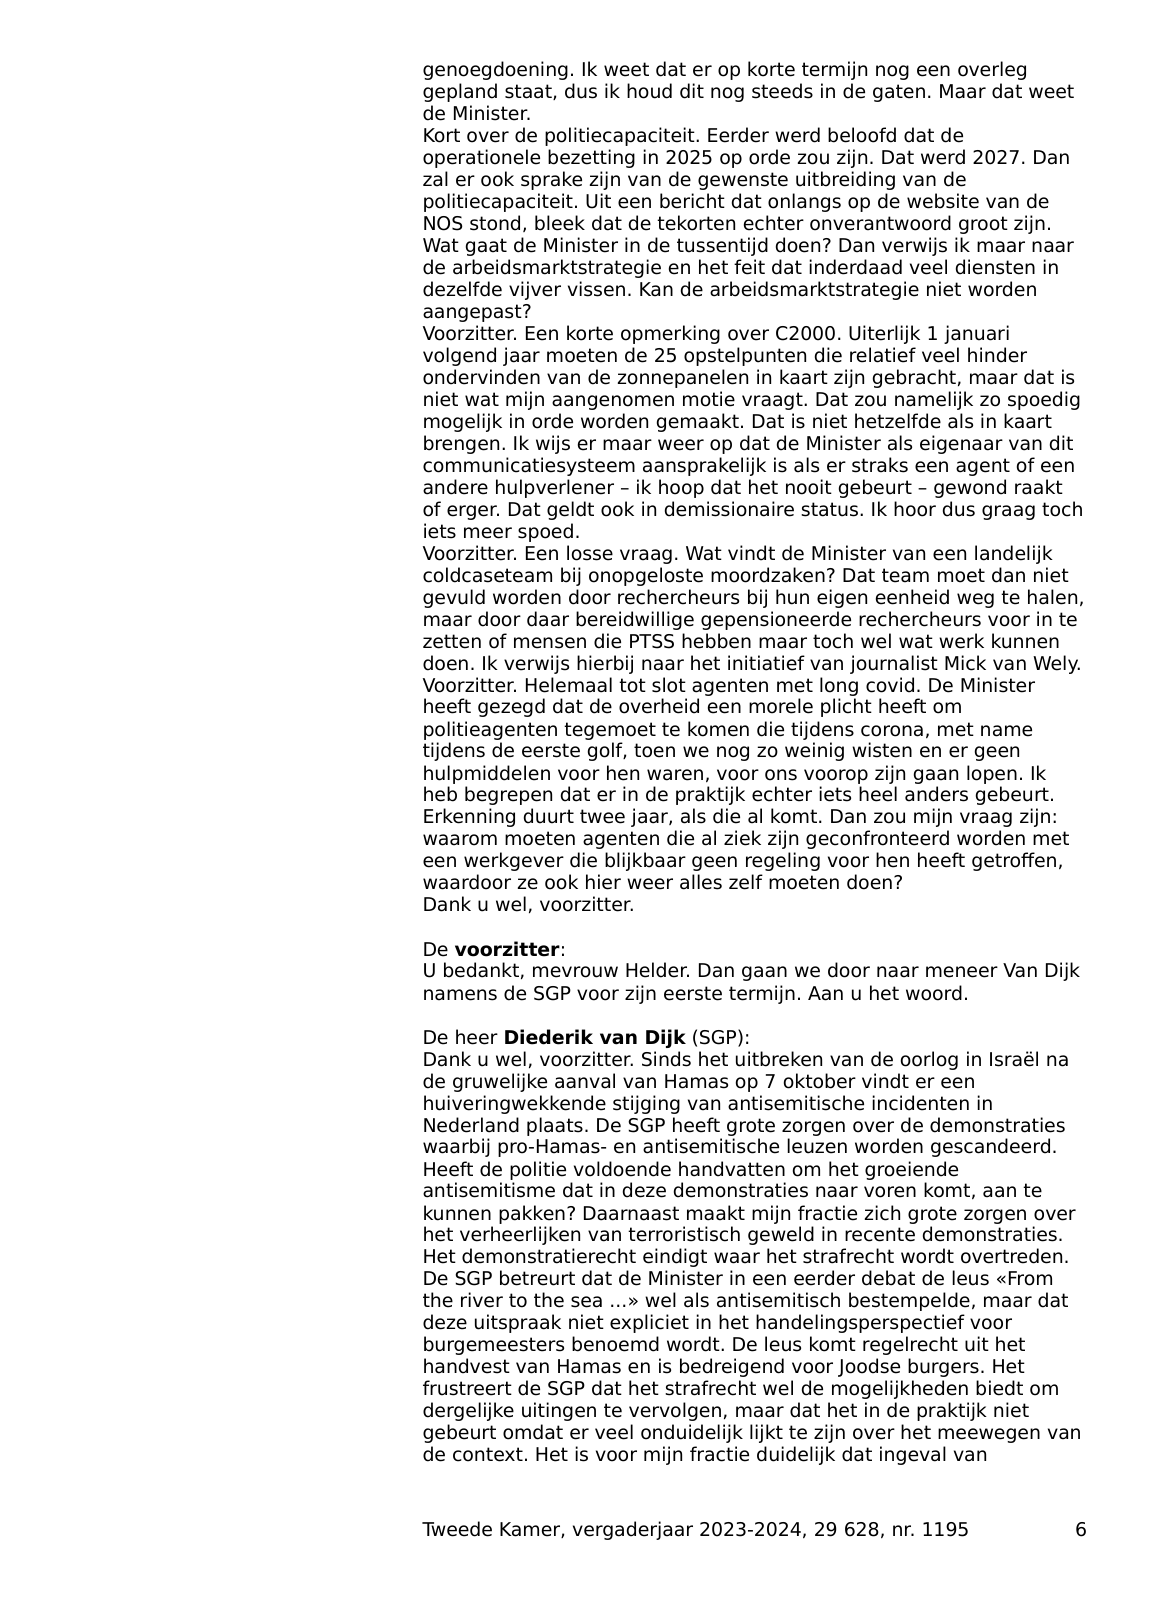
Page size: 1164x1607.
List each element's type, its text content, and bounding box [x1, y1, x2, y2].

text Dank u wel, voorzitter. Sinds het uitbreken van de oorlog in Israël na de gruwelijke aanval van Hamas op 7 oktober vindt er een huiveringwekkende stijging van antisemitische incidenten in Nederland plaats. De SGP heeft grote zorgen over de demonstraties waarbij pro-Hamas- en antisemitische leuzen worden gescandeerd. Heeft de politie voldoende handvatten om het groeiende antisemitisme dat in deze demonstraties naar voren komt, aan te kunnen pakken? Daarnaast maakt mijn fractie zich grote zorgen over het verheerlijken van terroristisch geweld in recente demonstraties. Het demonstratierecht eindigt waar het strafrecht wordt overtreden. De SGP betreurt dat de Minister in een eerder debat de leus «From the river to the sea ...» wel als antisemitisch bestempelde, maar dat deze uitspraak niet expliciet in het handelingsperspectief voor burgemeesters benoemd wordt. De leus komt regelrecht uit het handvest van Hamas en is bedreigend voor Joodse burgers. Het frustreert de SGP dat het strafrecht wel de mogelijkheden biedt om dergelijke uitingen te vervolgen, maar dat het in de praktijk niet gebeurt omdat er veel onduidelijk lijkt te zijn over het meewegen van de context. Het is voor mijn fractie duidelijk dat ingeval van [422, 1048, 1087, 1466]
text Voorzitter. Een korte opmerking over C2000. Uiterlijk 1 januari volgend jaar moeten de 25 opstelpunten die relatief veel hinder ondervinden van de zonnepanelen in kaart zijn gebracht, maar dat is niet wat mijn aangenomen motie vraagt. Dat zou namelijk zo spoedig mogelijk in orde worden gemaakt. Dat is niet hetzelfde als in kaart brengen. Ik wijs er maar weer op dat de Minister als eigenaar van dit communicatiesysteem aansprakelijk is als er straks een agent of een andere hulpverlener – ik hoop dat het nooit gebeurt – gewond raakt of erger. Dat geldt ook in demissionaire status. Ik hoor dus graag toch iets meer spoed. [422, 323, 1087, 543]
text U bedankt, mevrouw Helder. Dan gaan we door naar meneer Van Dijk namens de SGP voor zijn eerste termijn. Aan u het woord. [422, 960, 1087, 1004]
text De voorzitter: [422, 938, 1087, 960]
text genoegdoening. Ik weet dat er op korte termijn nog een overleg gepland staat, dus ik houd dit nog steeds in de gaten. Maar dat weet de Minister. [422, 59, 1087, 125]
text De heer Diederik van Dijk (SGP): [422, 1027, 1087, 1048]
text Voorzitter. Helemaal tot slot agenten met long covid. De Minister heeft gezegd dat de overheid een morele plicht heeft om politieagenten tegemoet te komen die tijdens corona, met name tijdens de eerste golf, toen we nog zo weinig wisten en er geen hulpmiddelen voor hen waren, voor ons voorop zijn gaan lopen. Ik heb begrepen dat er in de praktijk echter iets heel anders gebeurt. Erkenning duurt twee jaar, als die al komt. Dan zou mijn vraag zijn: waarom moeten agenten die al ziek zijn geconfronteerd worden met een werkgever die blijkbaar geen regeling voor hen heeft getroffen, waardoor ze ook hier weer alles zelf moeten doen? [422, 674, 1087, 894]
text Voorzitter. Een losse vraag. Wat vindt de Minister van een landelijk coldcaseteam bij onopgeloste moordzaken? Dat team moet dan niet gevuld worden door rechercheurs bij hun eigen eenheid weg te halen, maar door daar bereidwillige gepensioneerde rechercheurs voor in te zetten of mensen die PTSS hebben maar toch wel wat werk kunnen doen. Ik verwijs hierbij naar het initiatief van journalist Mick van Wely. [422, 543, 1087, 674]
text Kort over de politiecapaciteit. Eerder werd beloofd dat de operationele bezetting in 2025 op orde zou zijn. Dat werd 2027. Dan zal er ook sprake zijn van de gewenste uitbreiding van de politiecapaciteit. Uit een bericht dat onlangs op de website van de NOS stond, bleek dat de tekorten echter onverantwoord groot zijn. Wat gaat de Minister in de tussentijd doen? Dan verwijs ik maar naar de arbeidsmarktstrategie en het feit dat inderdaad veel diensten in dezelfde vijver vissen. Kan de arbeidsmarktstrategie niet worden aangepast? [422, 125, 1087, 323]
text Dank u wel, voorzitter. [422, 894, 1087, 916]
